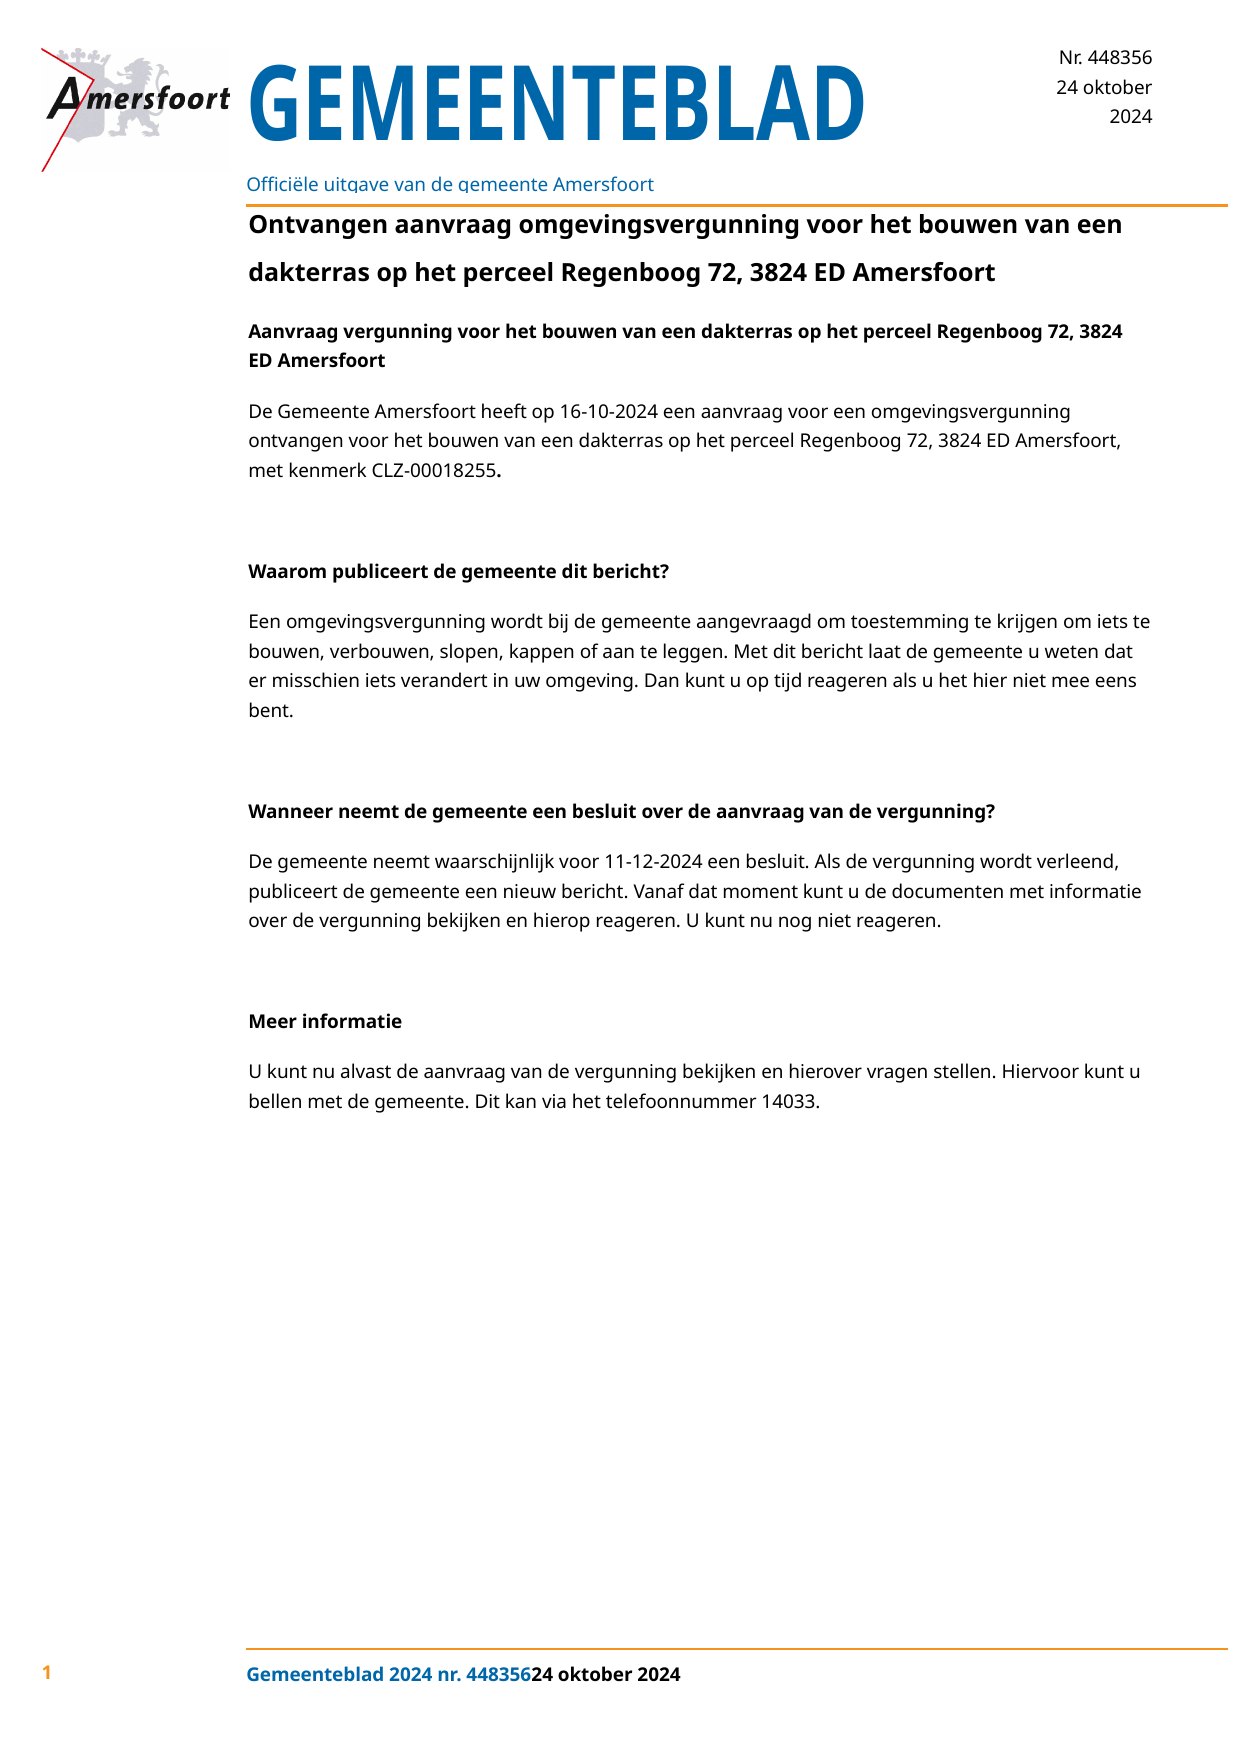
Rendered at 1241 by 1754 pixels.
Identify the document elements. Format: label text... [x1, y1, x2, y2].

text Een omgevingsvergunning wordt bij de gemeente aangevraagd om toestemming te krijgen om iets te bouwen, verbouwen, slopen, kappen of aan te leggen. Met dit bericht laat de gemeente u weten dat er misschien iets verandert in uw omgeving. Dan kunt u op tijd reageren als u het hier niet mee eens bent. [248, 608, 1152, 723]
text Wanneer neemt de gemeente een besluit over de aanvraag van de vergunning? [248, 798, 1152, 824]
text Aanvraag vergunning voor het bouwen van een dakterras op het perceel Regenboog 72, 3824 ED Amersfoort [248, 318, 1152, 373]
text U kunt nu alvast de aanvraag van de vergunning bekijken en hierover vragen stellen. Hiervoor kunt u bellen met de gemeente. Dit kan via het telefoonnummer 14033. [248, 1059, 1152, 1114]
text Meer informatie [248, 1008, 1152, 1034]
text De Gemeente Amersfoort heeft op 16-10-2024 een aanvraag voor een omgevingsvergunning ontvangen voor het bouwen van een dakterras op het perceel Regenboog 72, 3824 ED Amersfoort, met kenmerk CLZ-00018255. [248, 398, 1152, 483]
text De gemeente neemt waarschijnlijk voor 11-12-2024 een besluit. Als de vergunning wordt verleend, publiceert de gemeente een nieuw bericht. Vanaf dat moment kunt u de documenten met informatie over de vergunning bekijken en hierop reageren. U kunt nu nog niet reageren. [248, 848, 1152, 933]
text Waarom publiceert de gemeente dit bericht? [248, 558, 1152, 584]
text Ontvangen aanvraag omgevingsvergunning voor het bouwen van een dakterras op het perceel Regenboog 72, 3824 ED Amersfoort [248, 207, 1152, 288]
picture [41, 47, 231, 172]
